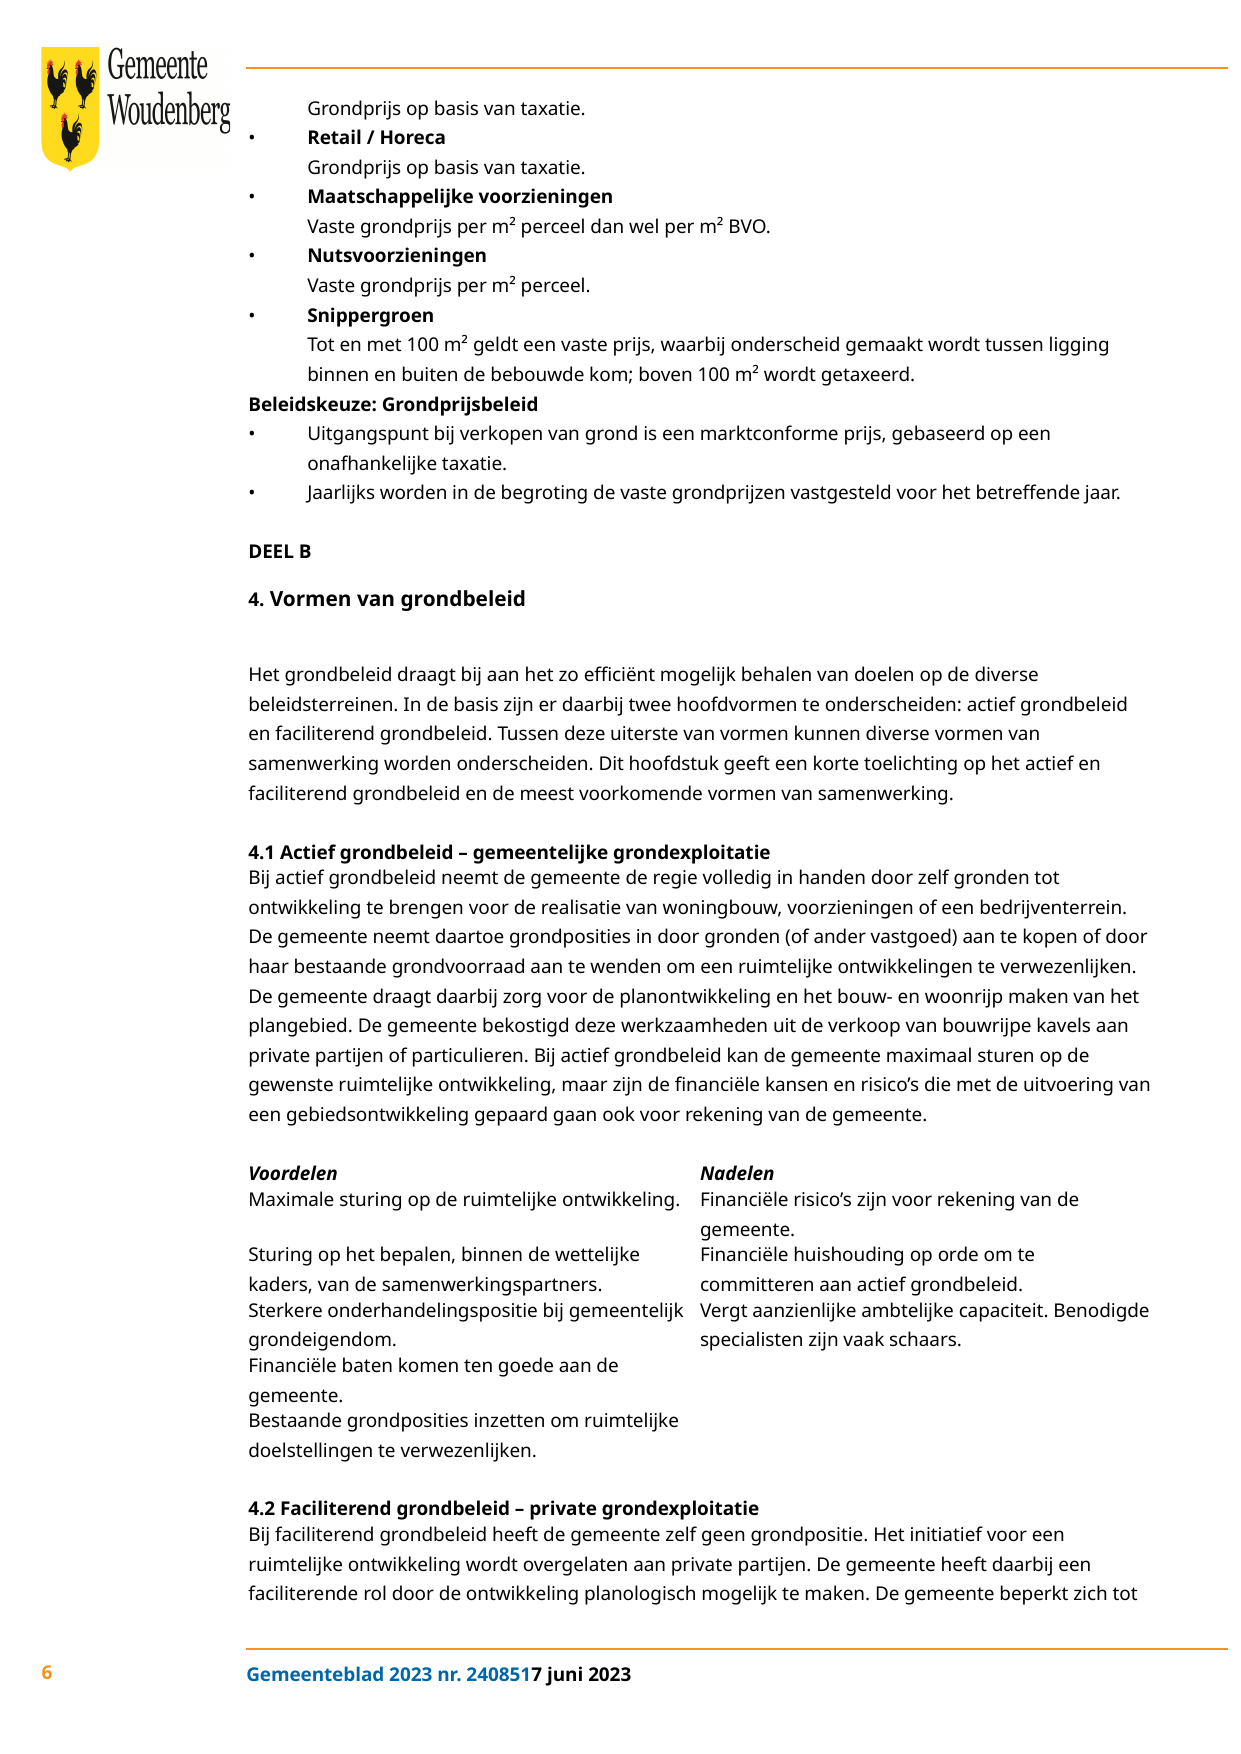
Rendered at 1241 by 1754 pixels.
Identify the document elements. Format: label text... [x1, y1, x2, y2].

table_cell Sterkere onderhandelingspositie bij gemeentelijk grondeigendom. [248, 1297, 700, 1352]
list Tot en met 100 m² geldt een vaste prijs, waarbij onderscheid gemaakt wordt tussen ligging binnen en buiten de bebouwde kom; boven 100 m² wordt getaxeerd. [248, 331, 1152, 387]
picture [41, 47, 231, 172]
list Retail / Horeca [248, 124, 1152, 150]
text 4.1 Actief grondbeleid – gemeentelijke grondexploitatie [248, 839, 1152, 864]
table_cell [700, 1408, 1152, 1463]
list Grondprijs op basis van taxatie. [248, 154, 1152, 180]
table_header Beleidskeuze: Grondprijsbeleid Uitgangspunt bij verkopen van grond is een marktconforme prijs, gebaseerd op een onafhankelijke taxatie. Jaarlijks worden in de begroting de vaste grondprijzen vastgesteld voor het betreffende jaar. [248, 391, 1152, 505]
list Vaste grondprijs per m² perceel. [248, 272, 1152, 298]
table_header Nadelen [700, 1161, 1152, 1186]
list Maatschappelijke voorzieningen [248, 183, 1152, 209]
text 4. Vormen van grondbeleid [248, 584, 1152, 612]
table_cell Vergt aanzienlijke ambtelijke capaciteit. Benodigde specialisten zijn vaak schaars. [700, 1297, 1152, 1352]
text Bij faciliterend grondbeleid heeft de gemeente zelf geen grondpositie. Het initiatief voor een ruimtelijke ontwikkeling wordt overgelaten aan private partijen. De gemeente heeft daarbij een faciliterende rol door de ontwikkeling planologisch mogelijk te maken. De gemeente beperkt zich tot [248, 1521, 1152, 1606]
table_cell Financiële risico’s zijn voor rekening van de gemeente. [700, 1186, 1152, 1242]
table_cell Financiële huishouding op orde om te committeren aan actief grondbeleid. [700, 1242, 1152, 1297]
table_cell Bestaande grondposities inzetten om ruimtelijke doelstellingen te verwezenlijken. [248, 1408, 700, 1463]
table_cell [700, 1352, 1152, 1407]
table_header Voordelen [248, 1161, 700, 1186]
text Bij actief grondbeleid neemt de gemeente de regie volledig in handen door zelf gronden tot ontwikkeling te brengen voor de realisatie van woningbouw, voorzieningen of een bedrijventerrein. De gemeente neemt daartoe grondposities in door gronden (of ander vastgoed) aan te kopen of door haar bestaande grondvoorraad aan te wenden om een ruimtelijke ontwikkelingen te verwezenlijken. De gemeente draagt daarbij zorg voor de planontwikkeling en het bouw- en woonrijp maken van het plangebied. De gemeente bekostigd deze werkzaamheden uit de verkoop van bouwrijpe kavels aan private partijen of particulieren. Bij actief grondbeleid kan de gemeente maximaal sturen op de gewenste ruimtelijke ontwikkeling, maar zijn de financiële kansen en risico’s die met de uitvoering van een gebiedsontwikkeling gepaard gaan ook voor rekening van de gemeente. [248, 864, 1152, 1127]
text DEEL B [248, 538, 1152, 564]
table_cell Maximale sturing op de ruimtelijke ontwikkeling. [248, 1186, 700, 1242]
list Grondprijs op basis van taxatie. [248, 95, 1152, 121]
table_cell Financiële baten komen ten goede aan de gemeente. [248, 1352, 700, 1407]
text Het grondbeleid draagt bij aan het zo efficiënt mogelijk behalen van doelen op de diverse beleidsterreinen. In de basis zijn er daarbij twee hoofdvormen te onderscheiden: actief grondbeleid en faciliterend grondbeleid. Tussen deze uiterste van vormen kunnen diverse vormen van samenwerking worden onderscheiden. Dit hoofdstuk geeft een korte toelichting op het actief en faciliterend grondbeleid en de meest voorkomende vormen van samenwerking. [248, 661, 1152, 805]
list Nutsvoorzieningen [248, 243, 1152, 268]
text 4.2 Faciliterend grondbeleid – private grondexploitatie [248, 1496, 1152, 1521]
list Vaste grondprijs per m² perceel dan wel per m² BVO. [248, 213, 1152, 239]
list Snippergroen [248, 302, 1152, 328]
table_cell Sturing op het bepalen, binnen de wettelijke kaders, van de samenwerkingspartners. [248, 1242, 700, 1297]
